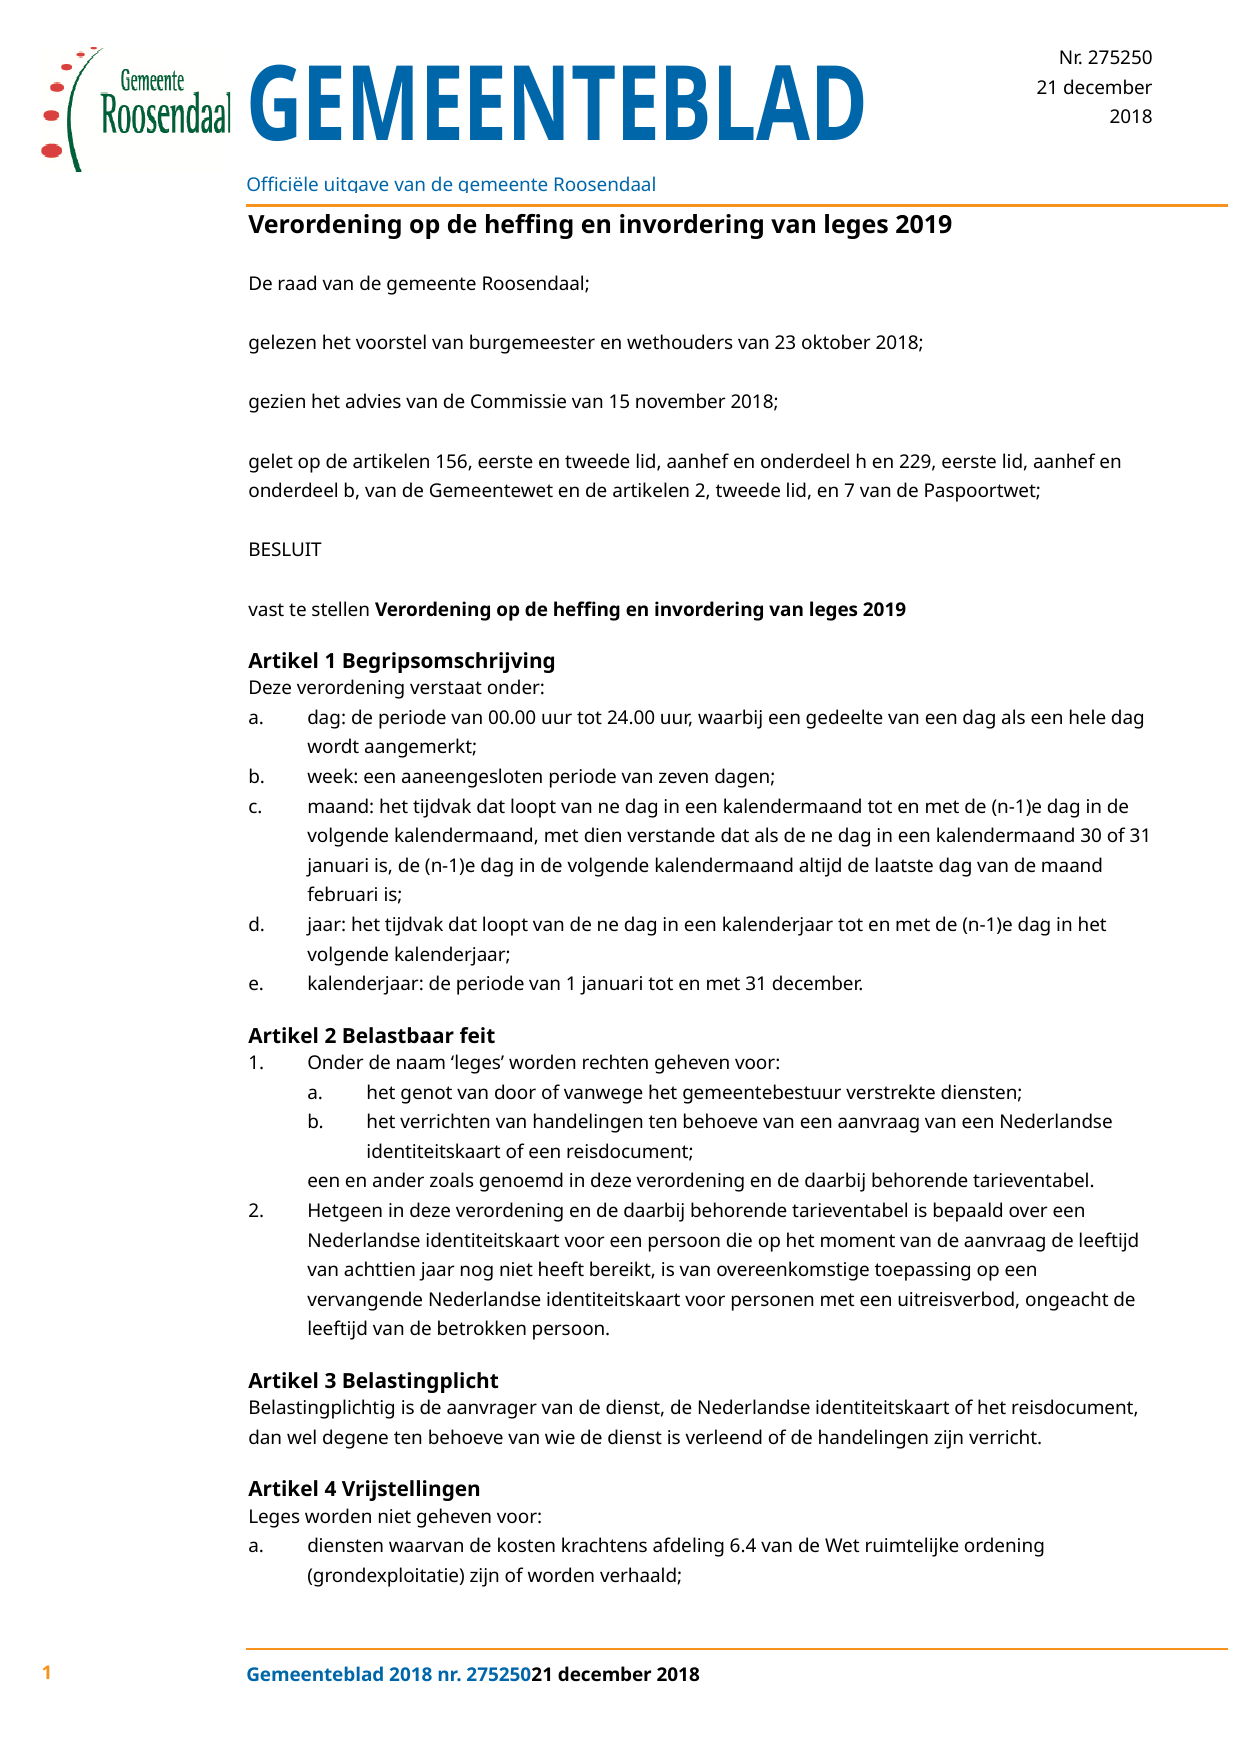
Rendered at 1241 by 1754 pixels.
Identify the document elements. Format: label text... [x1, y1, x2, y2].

text Artikel 1 Begripsomschrijving [248, 646, 1152, 674]
text Deze verordening verstaat onder: [248, 674, 1152, 700]
text Artikel 3 Belastingplicht [248, 1366, 1152, 1394]
text Belastingplichtig is de aanvrager van de dienst, de Nederlandse identiteitskaart of het reisdocument, dan wel degene ten behoeve van wie de dienst is verleend of de handelingen zijn verricht. [248, 1394, 1152, 1450]
text Verordening op de heffing en invordering van leges 2019 [248, 207, 1152, 241]
text BESLUIT [248, 537, 1152, 562]
list jaar: het tijdvak dat loopt van de ne dag in een kalenderjaar tot en met de (n-1)e dag in het volgende kalenderjaar; [248, 911, 1152, 967]
list Onder de naam ‘leges’ worden rechten geheven voor: [248, 1049, 1152, 1075]
text Leges worden niet geheven voor: [248, 1503, 1152, 1528]
list maand: het tijdvak dat loopt van ne dag in een kalendermaand tot en met de (n-1)e dag in de volgende kalendermaand, met dien verstande dat als de ne dag in een kalendermaand 30 of 31 januari is, de (n-1)e dag in de volgende kalendermaand altijd de laatste dag van de maand februari is; [248, 793, 1152, 907]
text Artikel 4 Vrijstellingen [248, 1474, 1152, 1503]
picture [41, 47, 231, 172]
text gelet op de artikelen 156, eerste en tweede lid, aanhef en onderdeel h en 229, eerste lid, aanhef en onderdeel b, van de Gemeentewet en de artikelen 2, tweede lid, en 7 van de Paspoortwet; [248, 448, 1152, 503]
text Artikel 2 Belastbaar feit [248, 1021, 1152, 1049]
list diensten waarvan de kosten krachtens afdeling 6.4 van de Wet ruimtelijke ordening (grondexploitatie) zijn of worden verhaald; [248, 1532, 1152, 1588]
text vast te stellen Verordening op de heffing en invordering van leges 2019 [248, 596, 1152, 621]
list kalenderjaar: de periode van 1 januari tot en met 31 december. [248, 970, 1152, 996]
list dag: de periode van 00.00 uur tot 24.00 uur, waarbij een gedeelte van een dag als een hele dag wordt aangemerkt; [248, 704, 1152, 759]
text De raad van de gemeente Roosendaal; [248, 270, 1152, 296]
text gelezen het voorstel van burgemeester en wethouders van 23 oktober 2018; [248, 329, 1152, 355]
list een en ander zoals genoemd in deze verordening en de daarbij behorende tarieventabel. [248, 1168, 1152, 1193]
list Hetgeen in deze verordening en de daarbij behorende tarieventabel is bepaald over een Nederlandse identiteitskaart voor een persoon die op het moment van de aanvraag de leeftijd van achttien jaar nog niet heeft bereikt, is van overeenkomstige toepassing op een vervangende Nederlandse identiteitskaart voor personen met een uitreisverbod, ongeacht de leeftijd van de betrokken persoon. [248, 1197, 1152, 1341]
text gezien het advies van de Commissie van 15 november 2018; [248, 389, 1152, 414]
list het genot van door of vanwege het gemeentebestuur verstrekte diensten; [307, 1079, 1152, 1104]
list week: een aaneengesloten periode van zeven dagen; [248, 763, 1152, 789]
list het verrichten van handelingen ten behoeve van een aanvraag van een Nederlandse identiteitskaart of een reisdocument; [307, 1108, 1152, 1164]
